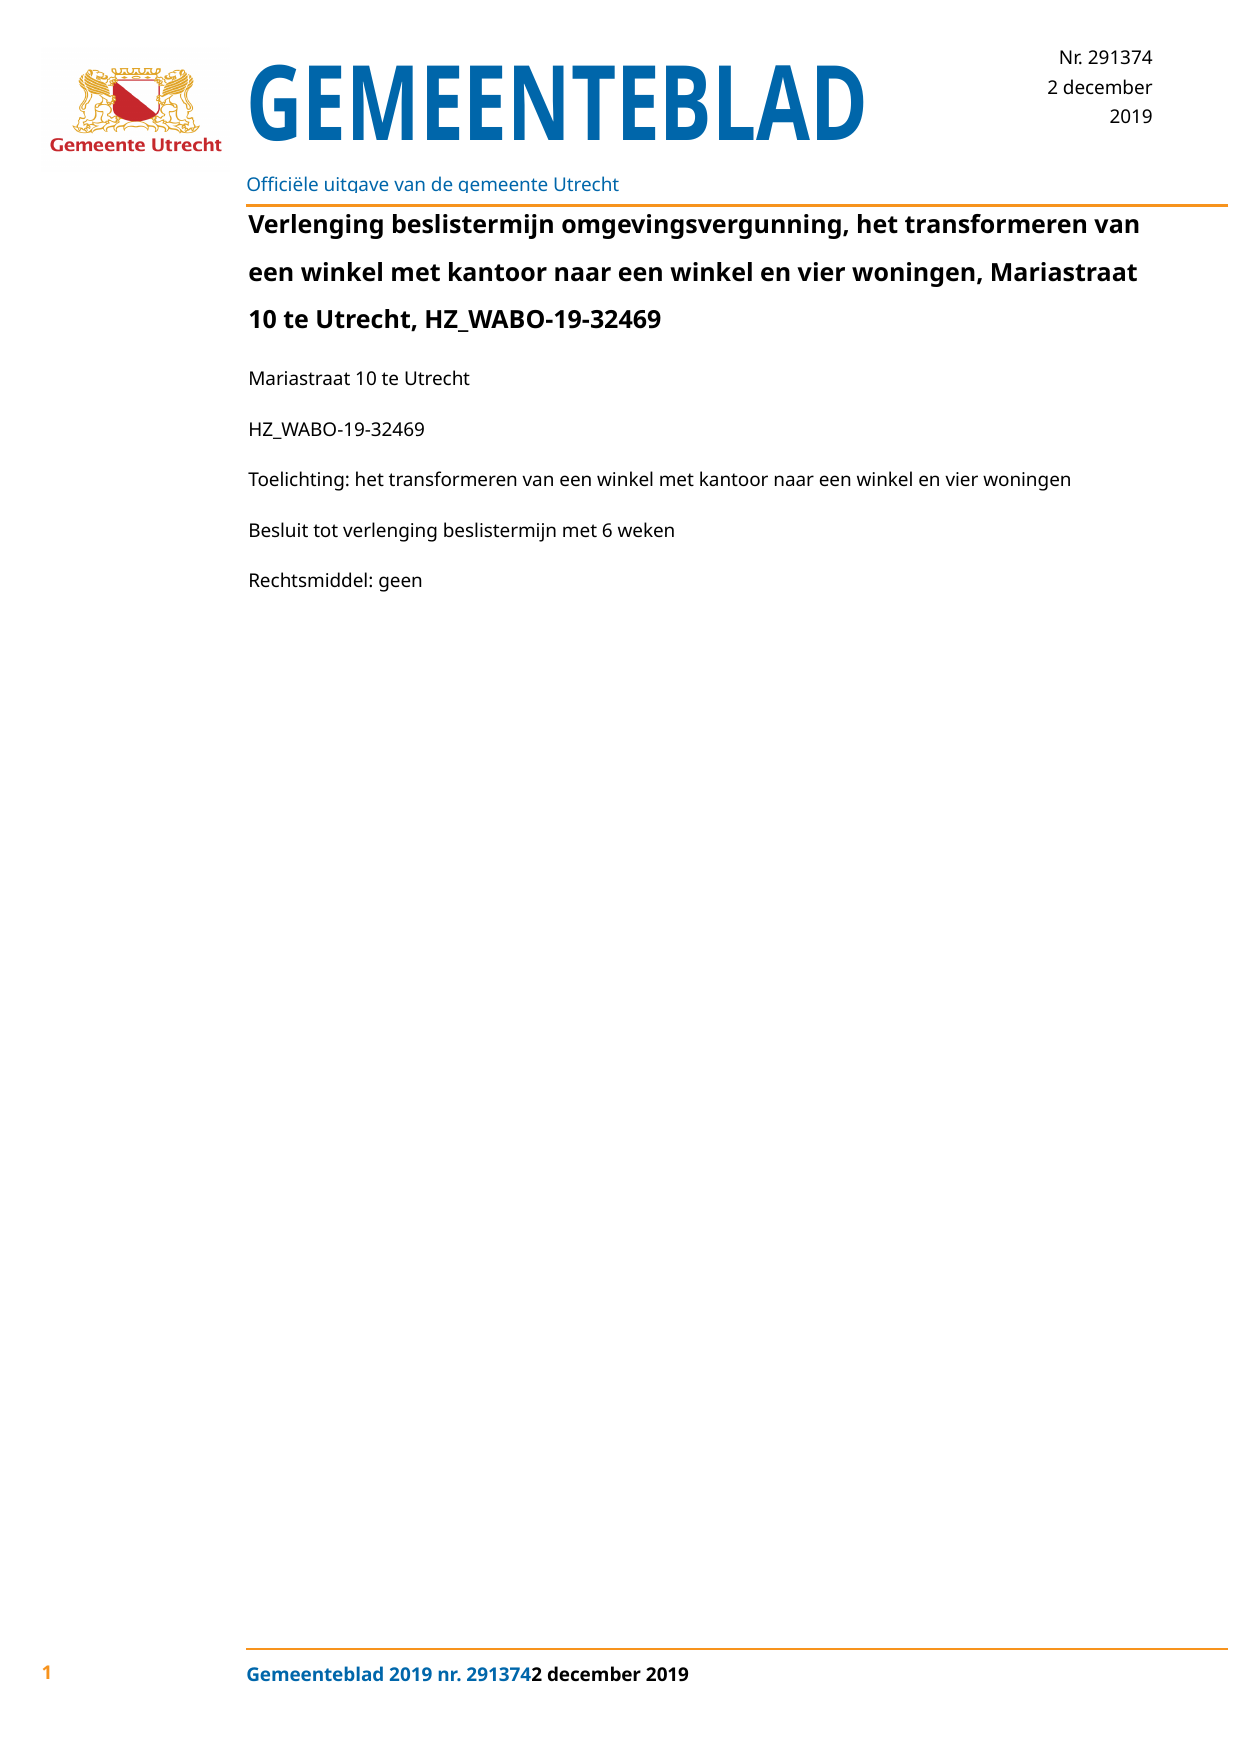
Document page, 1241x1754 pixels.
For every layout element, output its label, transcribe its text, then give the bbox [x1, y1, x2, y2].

text Verlenging beslistermijn omgevingsvergunning, het transformeren van een winkel met kantoor naar een winkel en vier woningen, Mariastraat 10 te Utrecht, HZ_WABO-19-32469 [248, 207, 1152, 336]
text Rechtsmiddel: geen [248, 567, 1152, 593]
text Toelichting: het transformeren van een winkel met kantoor naar een winkel en vier woningen [248, 466, 1152, 492]
text HZ_WABO-19-32469 [248, 416, 1152, 442]
text Mariastraat 10 te Utrecht [248, 366, 1152, 391]
picture [41, 47, 231, 172]
text Besluit tot verlenging beslistermijn met 6 weken [248, 517, 1152, 542]
